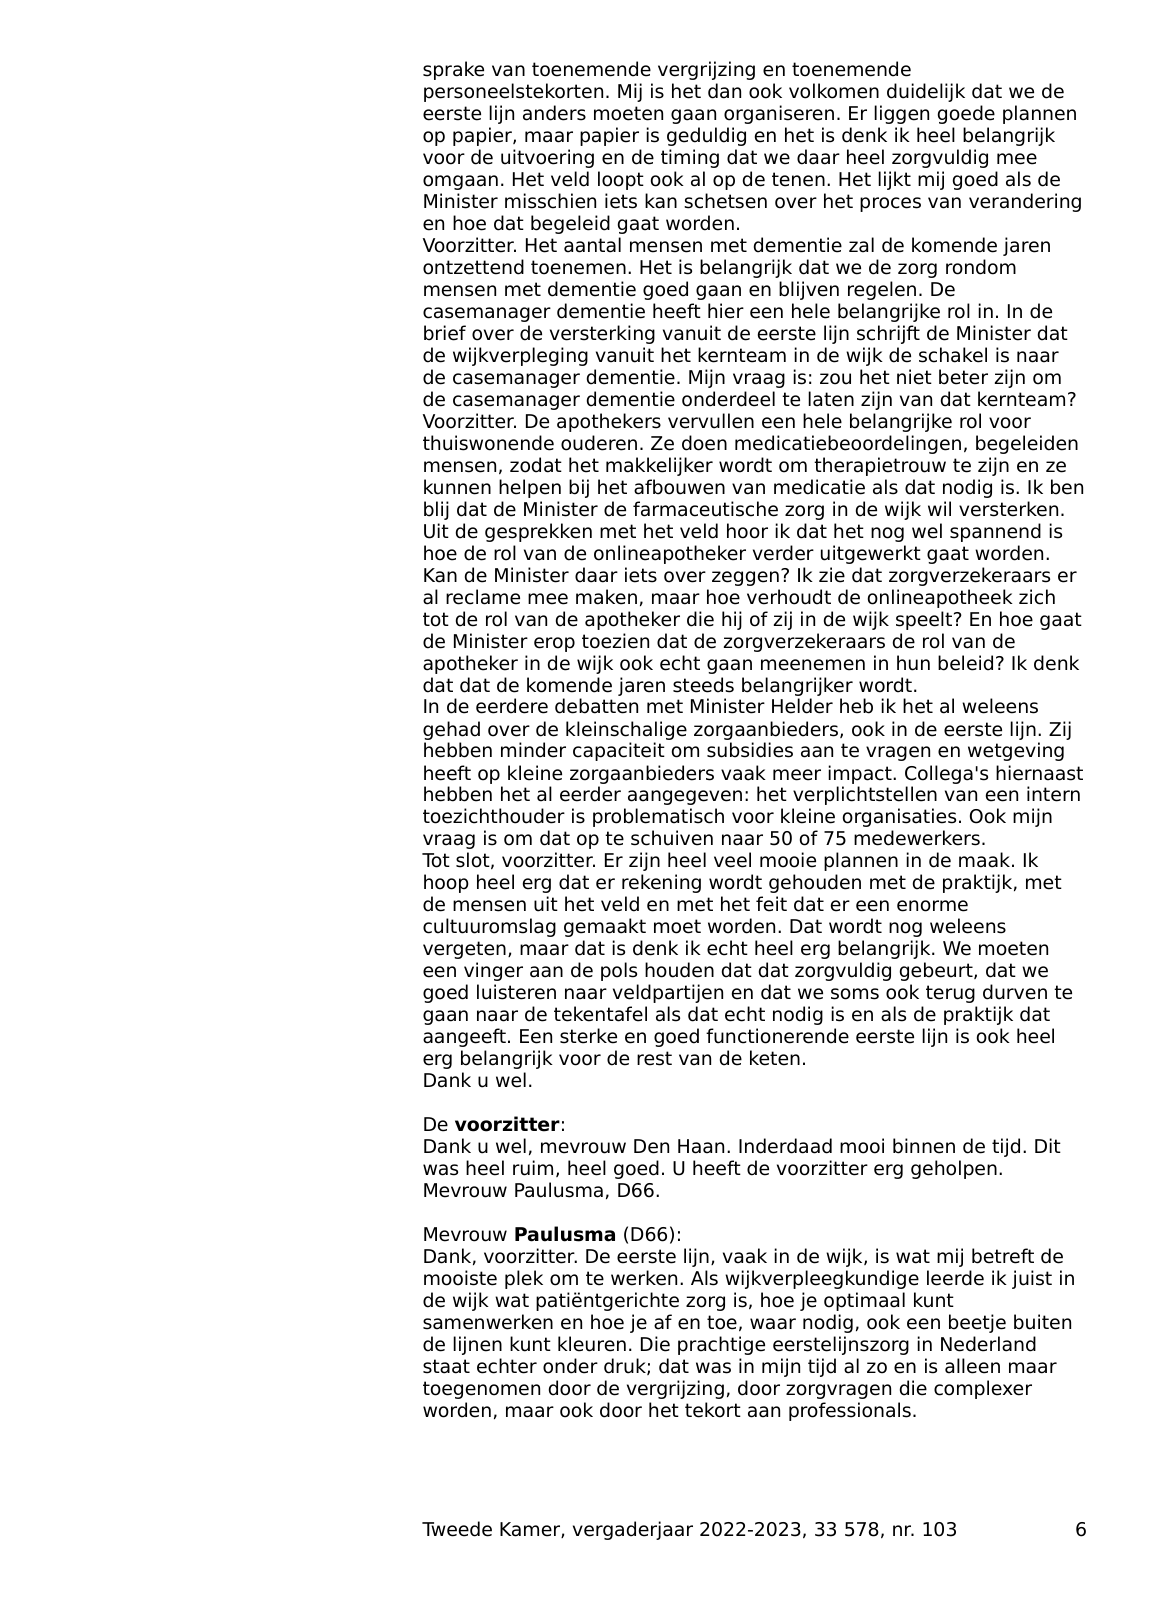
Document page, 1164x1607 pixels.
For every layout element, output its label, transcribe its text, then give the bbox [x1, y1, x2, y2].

text Mevrouw Paulusma (D66): [422, 1224, 1087, 1246]
text Voorzitter. De apothekers vervullen een hele belangrijke rol voor thuiswonende ouderen. Ze doen medicatiebeoordelingen, begeleiden mensen, zodat het makkelijker wordt om therapietrouw te zijn en ze kunnen helpen bij het afbouwen van medicatie als dat nodig is. Ik ben blij dat de Minister de farmaceutische zorg in de wijk wil versterken. Uit de gesprekken met het veld hoor ik dat het nog wel spannend is hoe de rol van de onlineapotheker verder uitgewerkt gaat worden. Kan de Minister daar iets over zeggen? Ik zie dat zorgverzekeraars er al reclame mee maken, maar hoe verhoudt de onlineapotheek zich tot de rol van de apotheker die hij of zij in de wijk speelt? En hoe gaat de Minister erop toezien dat de zorgverzekeraars de rol van de apotheker in de wijk ook echt gaan meenemen in hun beleid? Ik denk dat dat de komende jaren steeds belangrijker wordt. [422, 411, 1087, 696]
text Dank u wel. [422, 1070, 1087, 1092]
text In de eerdere debatten met Minister Helder heb ik het al weleens gehad over de kleinschalige zorgaanbieders, ook in de eerste lijn. Zij hebben minder capaciteit om subsidies aan te vragen en wetgeving heeft op kleine zorgaanbieders vaak meer impact. Collega's hiernaast hebben het al eerder aangegeven: het verplichtstellen van een intern toezichthouder is problematisch voor kleine organisaties. Ook mijn vraag is om dat op te schuiven naar 50 of 75 medewerkers. [422, 696, 1087, 850]
text sprake van toenemende vergrijzing en toenemende personeelstekorten. Mij is het dan ook volkomen duidelijk dat we de eerste lijn anders moeten gaan organiseren. Er liggen goede plannen op papier, maar papier is geduldig en het is denk ik heel belangrijk voor de uitvoering en de timing dat we daar heel zorgvuldig mee omgaan. Het veld loopt ook al op de tenen. Het lijkt mij goed als de Minister misschien iets kan schetsen over het proces van verandering en hoe dat begeleid gaat worden. [422, 59, 1087, 235]
text Voorzitter. Het aantal mensen met dementie zal de komende jaren ontzettend toenemen. Het is belangrijk dat we de zorg rondom mensen met dementie goed gaan en blijven regelen. De casemanager dementie heeft hier een hele belangrijke rol in. In de brief over de versterking vanuit de eerste lijn schrijft de Minister dat de wijkverpleging vanuit het kernteam in de wijk de schakel is naar de casemanager dementie. Mijn vraag is: zou het niet beter zijn om de casemanager dementie onderdeel te laten zijn van dat kernteam? [422, 235, 1087, 411]
text Dank, voorzitter. De eerste lijn, vaak in de wijk, is wat mij betreft de mooiste plek om te werken. Als wijkverpleegkundige leerde ik juist in de wijk wat patiëntgerichte zorg is, hoe je optimaal kunt samenwerken en hoe je af en toe, waar nodig, ook een beetje buiten de lijnen kunt kleuren. Die prachtige eerstelijnszorg in Nederland staat echter onder druk; dat was in mijn tijd al zo en is alleen maar toegenomen door de vergrijzing, door zorgvragen die complexer worden, maar ook door het tekort aan professionals. [422, 1246, 1087, 1422]
text De voorzitter: [422, 1114, 1087, 1136]
text Dank u wel, mevrouw Den Haan. Inderdaad mooi binnen de tijd. Dit was heel ruim, heel goed. U heeft de voorzitter erg geholpen. Mevrouw Paulusma, D66. [422, 1136, 1087, 1202]
text Tot slot, voorzitter. Er zijn heel veel mooie plannen in de maak. Ik hoop heel erg dat er rekening wordt gehouden met de praktijk, met de mensen uit het veld en met het feit dat er een enorme cultuuromslag gemaakt moet worden. Dat wordt nog weleens vergeten, maar dat is denk ik echt heel erg belangrijk. We moeten een vinger aan de pols houden dat dat zorgvuldig gebeurt, dat we goed luisteren naar veldpartijen en dat we soms ook terug durven te gaan naar de tekentafel als dat echt nodig is en als de praktijk dat aangeeft. Een sterke en goed functionerende eerste lijn is ook heel erg belangrijk voor de rest van de keten. [422, 850, 1087, 1070]
